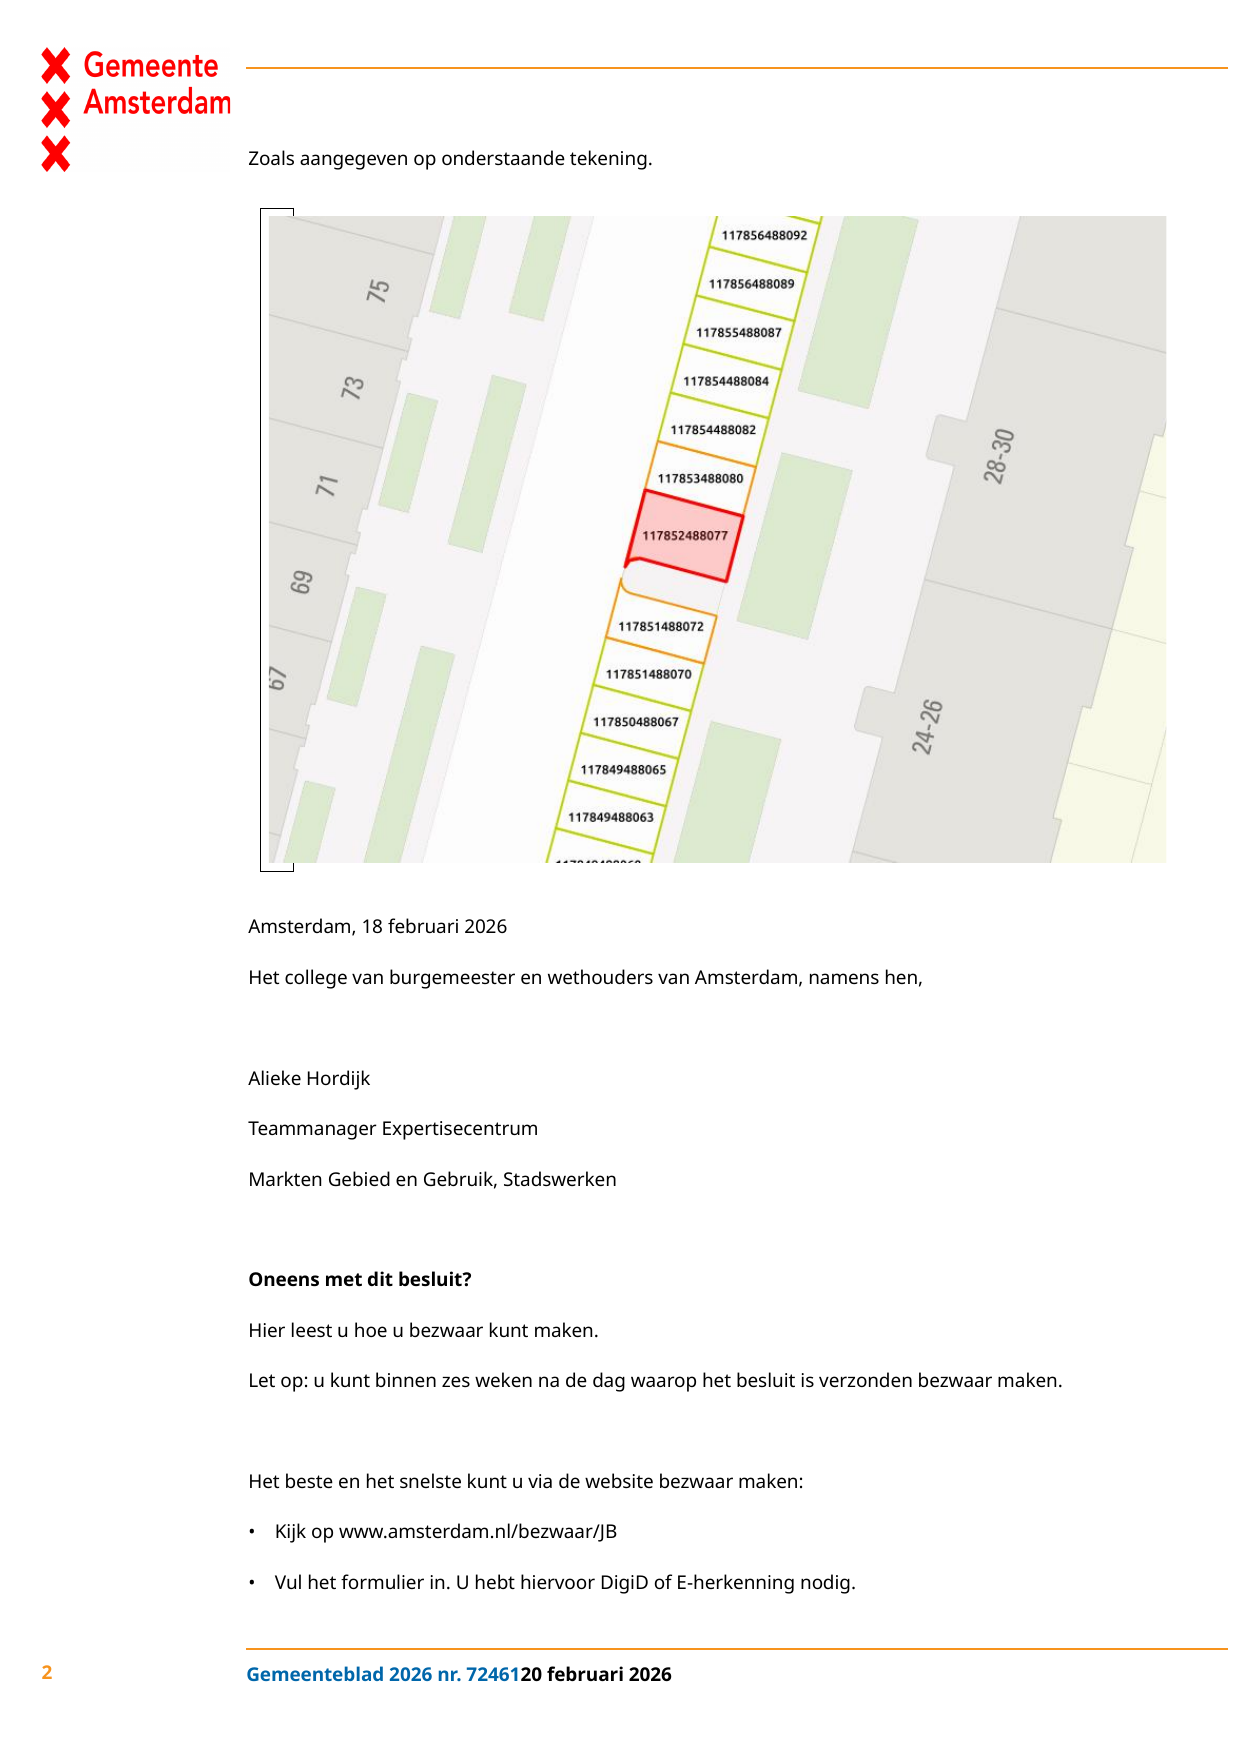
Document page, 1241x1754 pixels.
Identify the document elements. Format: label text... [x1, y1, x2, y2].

text Oneens met dit besluit? [248, 1267, 1152, 1292]
text Zoals aangegeven op onderstaande tekening. [248, 145, 1152, 171]
text • Vul het formulier in. U hebt hiervoor DigiD of E-herkenning nodig. [248, 1569, 1152, 1595]
text Markten Gebied en Gebruik, Stadswerken [248, 1166, 1152, 1191]
text Teammanager Expertisecentrum [248, 1115, 1152, 1141]
picture [41, 47, 231, 172]
text Alieke Hordijk [248, 1065, 1152, 1091]
text Let op: u kunt binnen zes weken na de dag waarop het besluit is verzonden bezwaar maken. [248, 1367, 1152, 1393]
text Het beste en het snelste kunt u via de website bezwaar maken: [248, 1468, 1152, 1494]
text Het college van burgemeester en wethouders van Amsterdam, namens hen, [248, 964, 1152, 990]
text Amsterdam, 18 februari 2026 [248, 914, 1152, 939]
text • Kijk op www.amsterdam.nl/bezwaar/JB [248, 1519, 1152, 1544]
text Hier leest u hoe u bezwaar kunt maken. [248, 1317, 1152, 1343]
picture [268, 216, 1167, 863]
